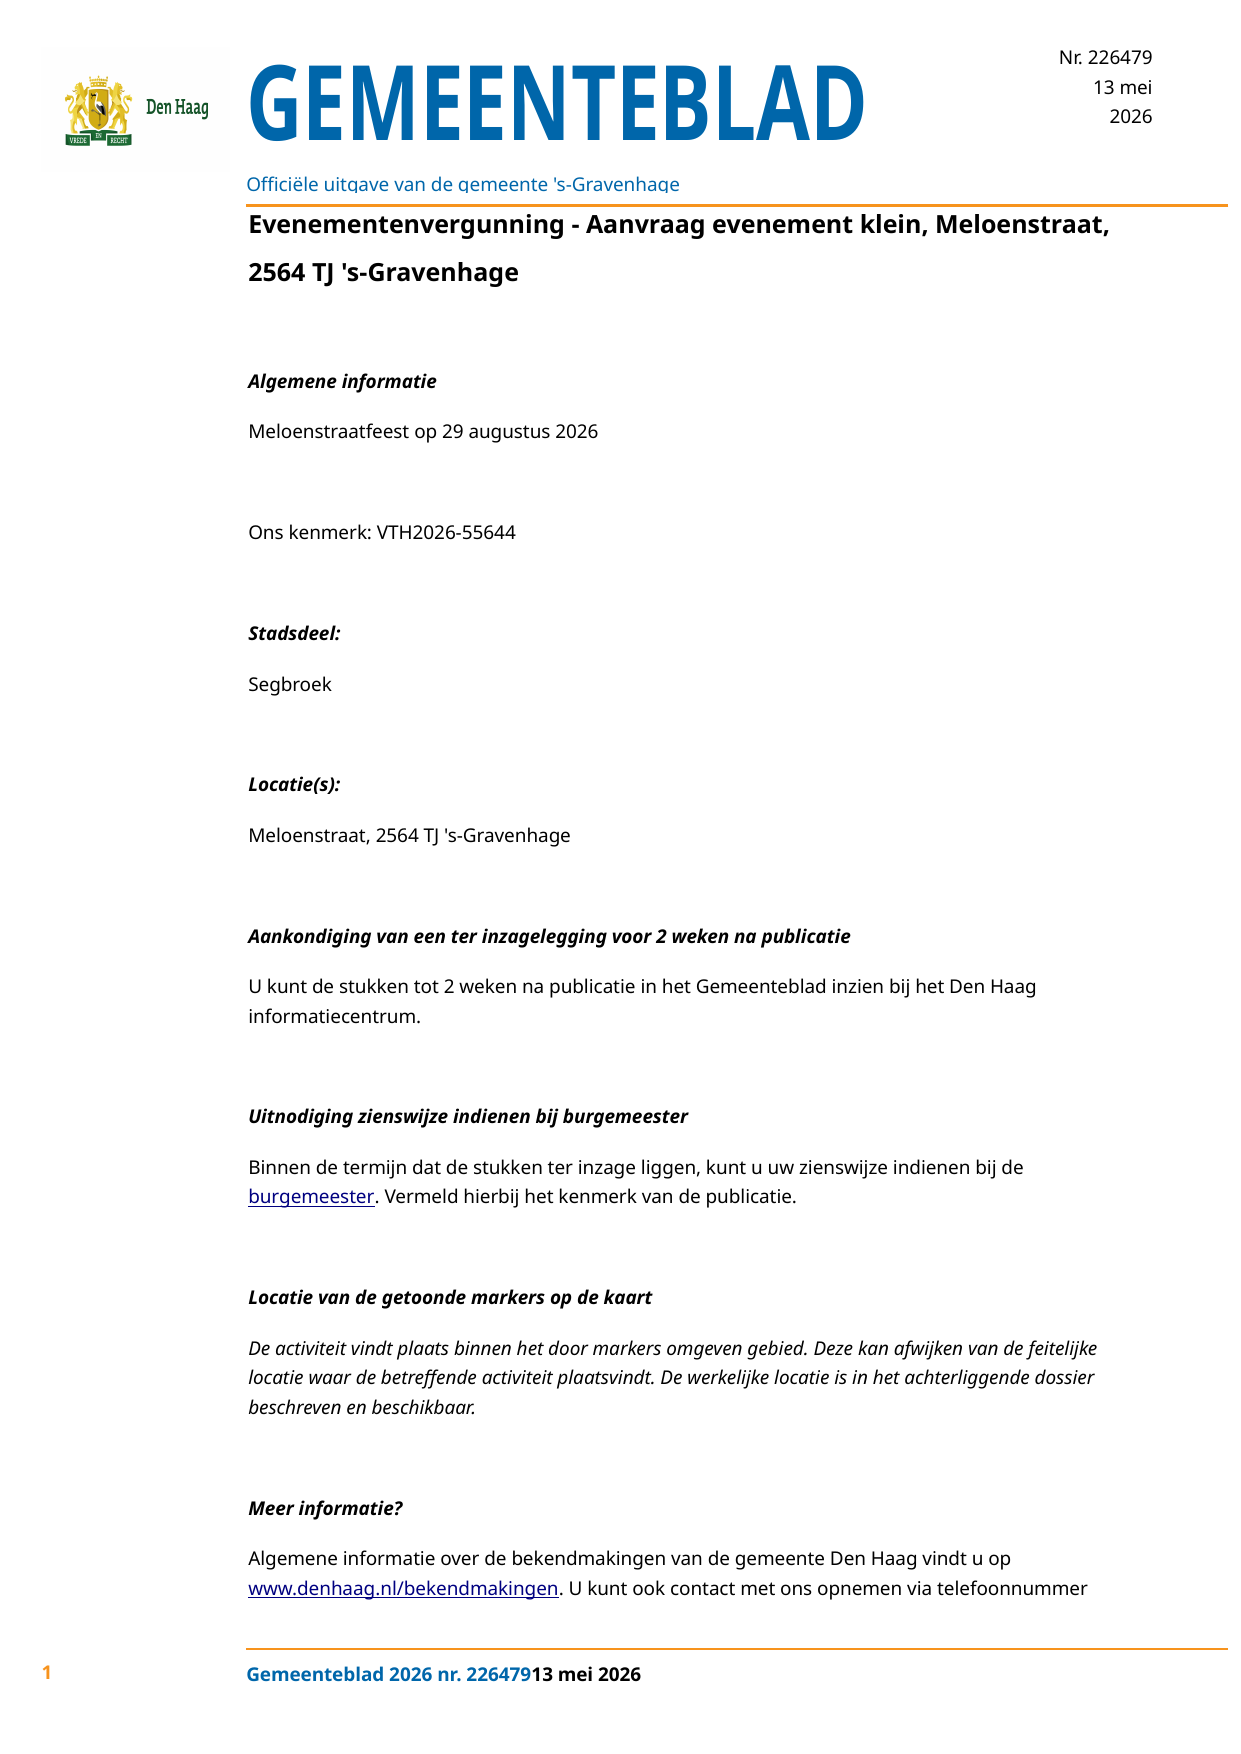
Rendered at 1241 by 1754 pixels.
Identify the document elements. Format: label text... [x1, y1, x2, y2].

text Algemene informatie over de bekendmakingen van de gemeente Den Haag vindt u op www.denhaag.nl/bekendmakingen. U kunt ook contact met ons opnemen via telefoonnummer [248, 1545, 1152, 1601]
text Binnen de termijn dat de stukken ter inzage liggen, kunt u uw zienswijze indienen bij de burgemeester. Vermeld hierbij het kenmerk van de publicatie. [248, 1154, 1152, 1209]
text Aankondiging van een ter inzagelegging voor 2 weken na publicatie [248, 923, 1152, 949]
text Uitnodiging zienswijze indienen bij burgemeester [248, 1104, 1152, 1129]
text Locatie(s): [248, 772, 1152, 797]
text Algemene informatie [248, 368, 1152, 394]
text Segbroek [248, 671, 1152, 697]
text Locatie van de getoonde markers op de kaart [248, 1284, 1152, 1310]
text Meloenstraat, 2564 TJ 's-Gravenhage [248, 822, 1152, 848]
text Meer informatie? [248, 1495, 1152, 1521]
text Ons kenmerk: VTH2026-55644 [248, 519, 1152, 545]
text U kunt de stukken tot 2 weken na publicatie in het Gemeenteblad inzien bij het Den Haag informatiecentrum. [248, 973, 1152, 1029]
text Evenementenvergunning - Aanvraag evenement klein, Meloenstraat, 2564 TJ 's-Gravenhage [248, 207, 1152, 288]
text De activiteit vindt plaats binnen het door markers omgeven gebied. Deze kan afwijken van de feitelijke locatie waar de betreffende activiteit plaatsvindt. De werkelijke locatie is in het achterliggende dossier beschreven en beschikbaar. [248, 1335, 1152, 1420]
picture [41, 47, 231, 172]
text Meloenstraatfeest op 29 augustus 2026 [248, 419, 1152, 444]
text Stadsdeel: [248, 620, 1152, 646]
